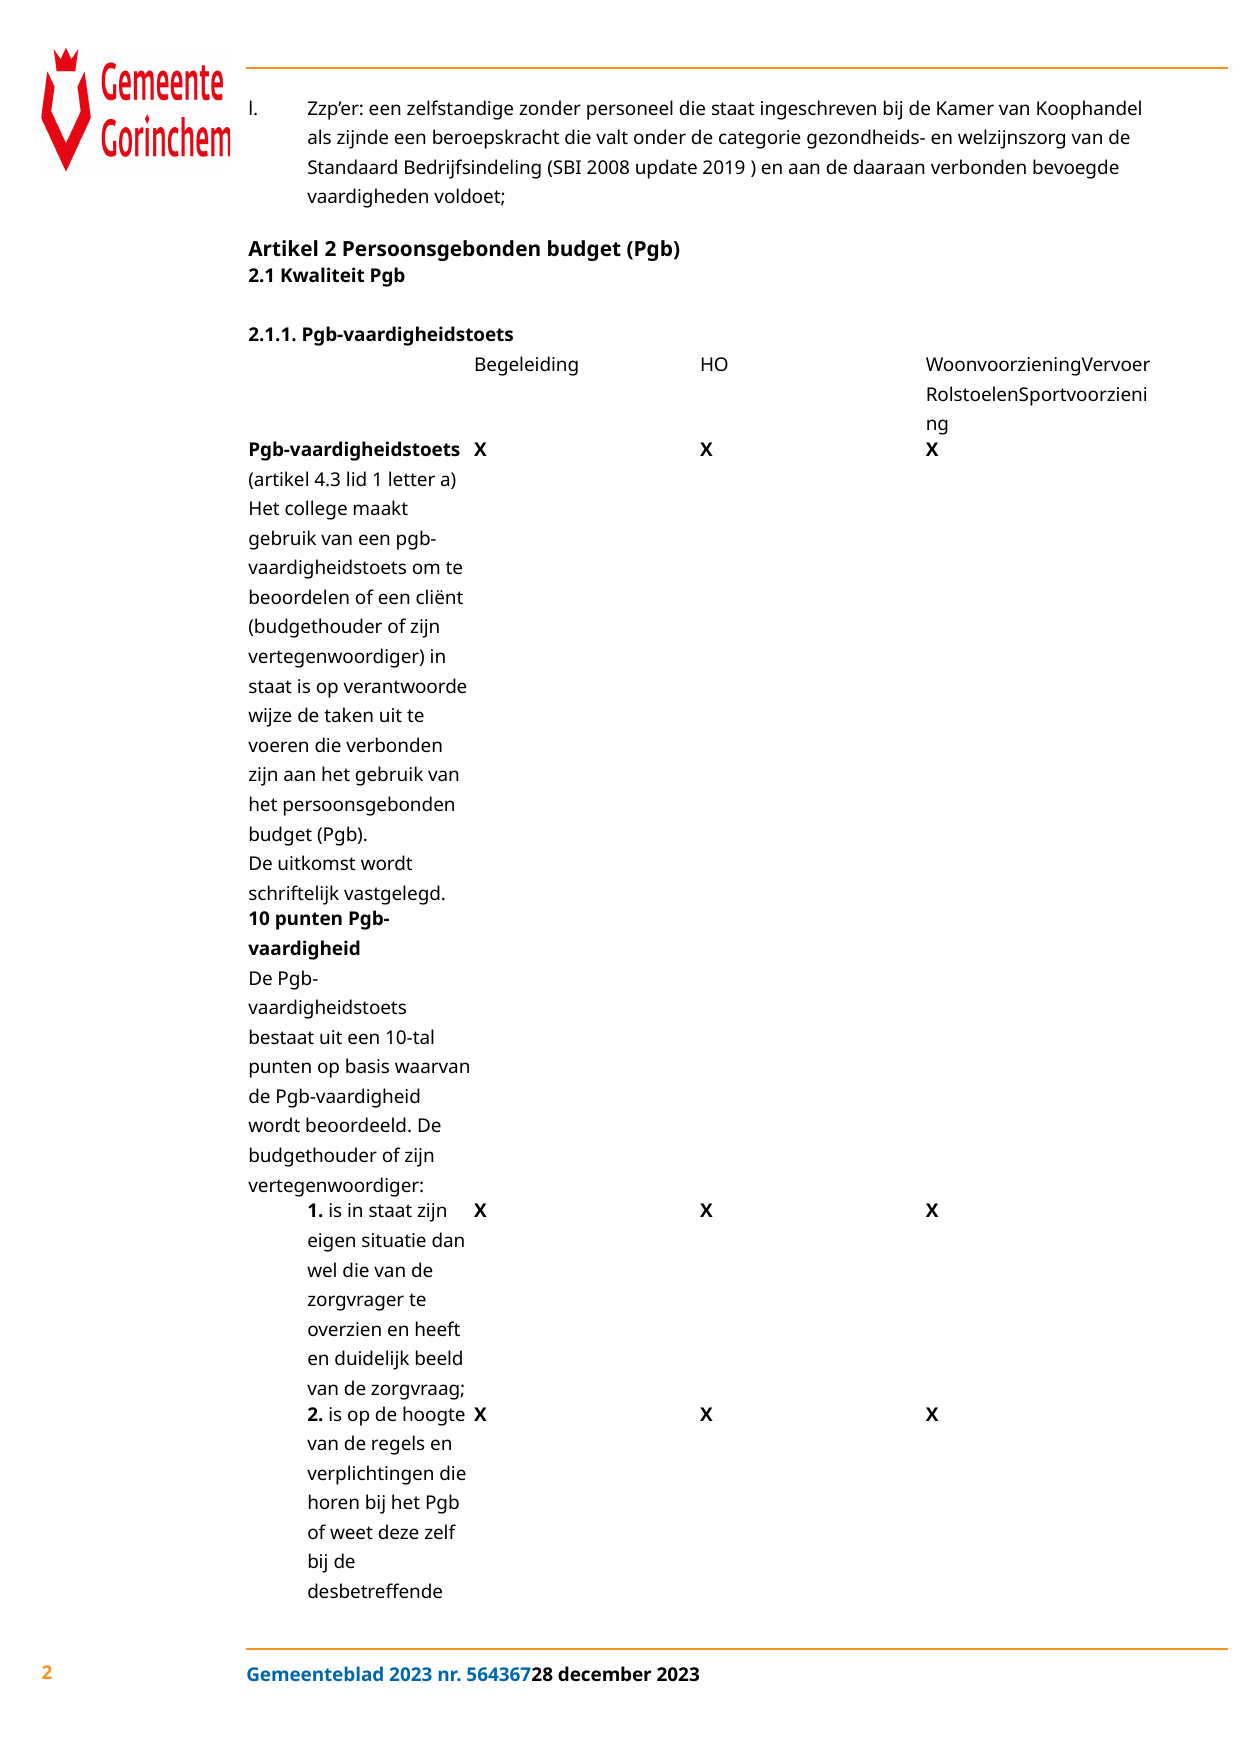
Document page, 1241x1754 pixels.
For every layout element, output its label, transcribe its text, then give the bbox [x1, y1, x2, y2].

text Artikel 2 Persoonsgebonden budget (Pgb) [248, 234, 1152, 262]
table_cell X [474, 436, 700, 906]
text 2.1.1. Pgb-vaardigheidstoets [248, 322, 1152, 347]
table_header [248, 351, 474, 436]
table_cell [926, 906, 1152, 1198]
table_cell [700, 906, 926, 1198]
table_cell X [700, 1198, 926, 1401]
picture [41, 47, 231, 172]
table_cell X [474, 1401, 700, 1604]
table_cell X [474, 1198, 700, 1401]
table_cell X [700, 1401, 926, 1604]
table_header Begeleiding [474, 351, 700, 436]
text 2.1 Kwaliteit Pgb [248, 262, 1152, 288]
table_cell [474, 906, 700, 1198]
table_cell X [926, 1198, 1152, 1401]
table_cell X [926, 436, 1152, 906]
list Zzp’er: een zelfstandige zonder personeel die staat ingeschreven bij de Kamer van Koophandel als zijnde een beroepskracht die valt onder de categorie gezondheids- en welzijnszorg van de Standaard Bedrijfsindeling (SBI 2008 update 2019 ) en aan de daaraan verbonden bevoegde vaardigheden voldoet; [248, 95, 1152, 209]
table_cell X [700, 436, 926, 906]
table_cell 2. is op de hoogte van de regels en verplichtingen die horen bij het Pgb of weet deze zelf bij de desbetreffende [248, 1401, 474, 1604]
table_cell 10 punten Pgb-vaardigheid De Pgb-vaardigheidstoets bestaat uit een 10-tal punten op basis waarvan de Pgb-vaardigheid wordt beoordeeld. De budgethouder of zijn vertegenwoordiger: [248, 906, 474, 1198]
table_header HO [700, 351, 926, 436]
table_cell 1. is in staat zijn eigen situatie dan wel die van de zorgvrager te overzien en heeft en duidelijk beeld van de zorgvraag; [248, 1198, 474, 1401]
table_header WoonvoorzieningVervoerRolstoelenSportvoorziening [926, 351, 1152, 436]
table_cell X [926, 1401, 1152, 1604]
table_cell Pgb-vaardigheidstoets (artikel 4.3 lid 1 letter a) Het college maakt gebruik van een pgb-vaardigheidstoets om te beoordelen of een cliënt (budgethouder of zijn vertegenwoordiger) in staat is op verantwoorde wijze de taken uit te voeren die verbonden zijn aan het gebruik van het persoonsgebonden budget (Pgb). De uitkomst wordt schriftelijk vastgelegd. [248, 436, 474, 906]
